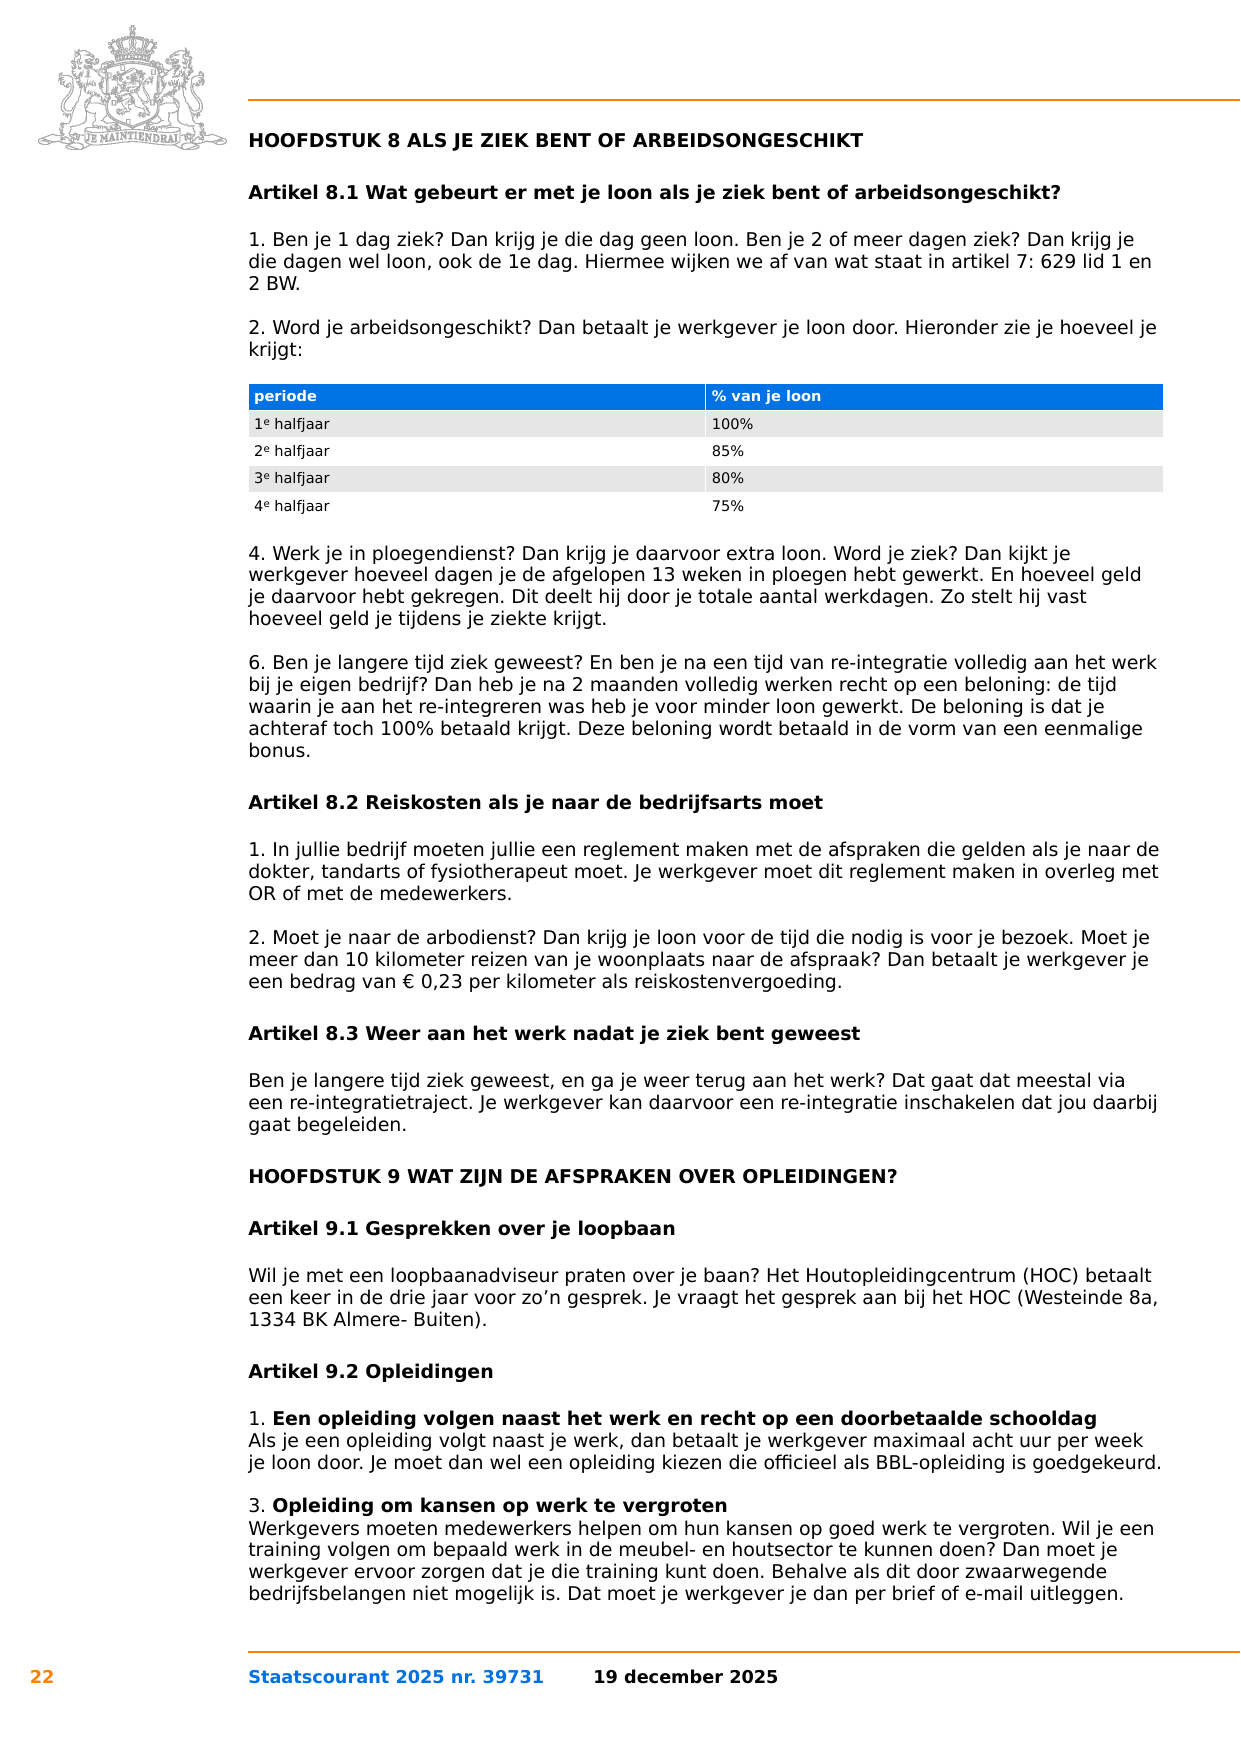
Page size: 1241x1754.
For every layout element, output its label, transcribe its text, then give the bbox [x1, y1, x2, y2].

subtitle Artikel 8.3 Weer aan het werk nadat je ziek bent geweest [248, 1023, 1163, 1045]
subtitle Artikel 8.2 Reiskosten als je naar de bedrijfsarts moet [248, 792, 1163, 814]
table_header periode [249, 384, 705, 410]
text 1. In jullie bedrijf moeten jullie een reglement maken met de afspraken die gelden als je naar de dokter, tandarts of fysiotherapeut moet. Je werkgever moet dit reglement maken in overleg met OR of met de medewerkers. [248, 839, 1163, 905]
subtitle Artikel 8.1 Wat gebeurt er met je loon als je ziek bent of arbeidsongeschikt? [248, 182, 1163, 204]
table_cell 80% [706, 466, 1163, 492]
text Wil je met een loopbaanadviseur praten over je baan? Het Houtopleidingcentrum (HOC) betaalt een keer in de drie jaar voor zo’n gesprek. Je vraagt het gesprek aan bij het HOC (Westeinde 8a, 1334 BK Almere- Buiten). [248, 1265, 1163, 1331]
table_cell 100% [706, 411, 1163, 437]
subtitle Artikel 9.2 Opleidingen [248, 1361, 1163, 1383]
text 1. Een opleiding volgen naast het werk en recht op een doorbetaalde schooldag [248, 1408, 1163, 1429]
text 1. Ben je 1 dag ziek? Dan krijg je die dag geen loon. Ben je 2 of meer dagen ziek? Dan krijg je die dagen wel loon, ook de 1e dag. Hiermee wijken we af van wat staat in artikel 7: 629 lid 1 en 2 BW. [248, 229, 1163, 295]
subtitle HOOFDSTUK 9 WAT ZIJN DE AFSPRAKEN OVER OPLEIDINGEN? [248, 1166, 1163, 1188]
picture [38, 25, 227, 150]
text Ben je langere tijd ziek geweest, en ga je weer terug aan het werk? Dat gaat dat meestal via een re-integratietraject. Je werkgever kan daarvoor een re-integratie inschakelen dat jou daarbij gaat begeleiden. [248, 1070, 1163, 1136]
text Als je een opleiding volgt naast je werk, dan betaalt je werkgever maximaal acht uur per week je loon door. Je moet dan wel een opleiding kiezen die officieel als BBL-opleiding is goedgekeurd. [248, 1429, 1163, 1473]
table_cell 4e halfjaar [249, 493, 705, 519]
text 3. Opleiding om kansen op werk te vergroten [248, 1495, 1163, 1517]
table_cell 85% [706, 438, 1163, 465]
table_cell 3e halfjaar [249, 466, 705, 492]
table_cell 75% [706, 493, 1163, 519]
subtitle Artikel 9.1 Gesprekken over je loopbaan [248, 1218, 1163, 1240]
text 4. Werk je in ploegendienst? Dan krijg je daarvoor extra loon. Word je ziek? Dan kijkt je werkgever hoeveel dagen je de afgelopen 13 weken in ploegen hebt gewerkt. En hoeveel geld je daarvoor hebt gekregen. Dit deelt hij door je totale aantal werkdagen. Zo stelt hij vast hoeveel geld je tijdens je ziekte krijgt. [248, 542, 1163, 630]
table_header % van je loon [706, 384, 1163, 410]
text 6. Ben je langere tijd ziek geweest? En ben je na een tijd van re-integratie volledig aan het werk bij je eigen bedrijf? Dan heb je na 2 maanden volledig werken recht op een beloning: de tijd waarin je aan het re-integreren was heb je voor minder loon gewerkt. De beloning is dat je achteraf toch 100% betaald krijgt. Deze beloning wordt betaald in de vorm van een eenmalige bonus. [248, 652, 1163, 762]
subtitle HOOFDSTUK 8 ALS JE ZIEK BENT OF ARBEIDSONGESCHIKT [248, 130, 1163, 152]
table_cell 1e halfjaar [249, 411, 705, 437]
text 2. Moet je naar de arbodienst? Dan krijg je loon voor de tijd die nodig is voor je bezoek. Moet je meer dan 10 kilometer reizen van je woonplaats naar de afspraak? Dan betaalt je werkgever je een bedrag van € 0,23 per kilometer als reiskostenvergoeding. [248, 927, 1163, 993]
table_cell 2e halfjaar [249, 438, 705, 465]
text Werkgevers moeten medewerkers helpen om hun kansen op goed werk te vergroten. Wil je een training volgen om bepaald werk in de meubel- en houtsector te kunnen doen? Dan moet je werkgever ervoor zorgen dat je die training kunt doen. Behalve als dit door zwaarwegende bedrijfsbelangen niet mogelijk is. Dat moet je werkgever je dan per brief of e-mail uitleggen. [248, 1517, 1163, 1605]
text 2. Word je arbeidsongeschikt? Dan betaalt je werkgever je loon door. Hieronder zie je hoeveel je krijgt: [248, 317, 1163, 361]
